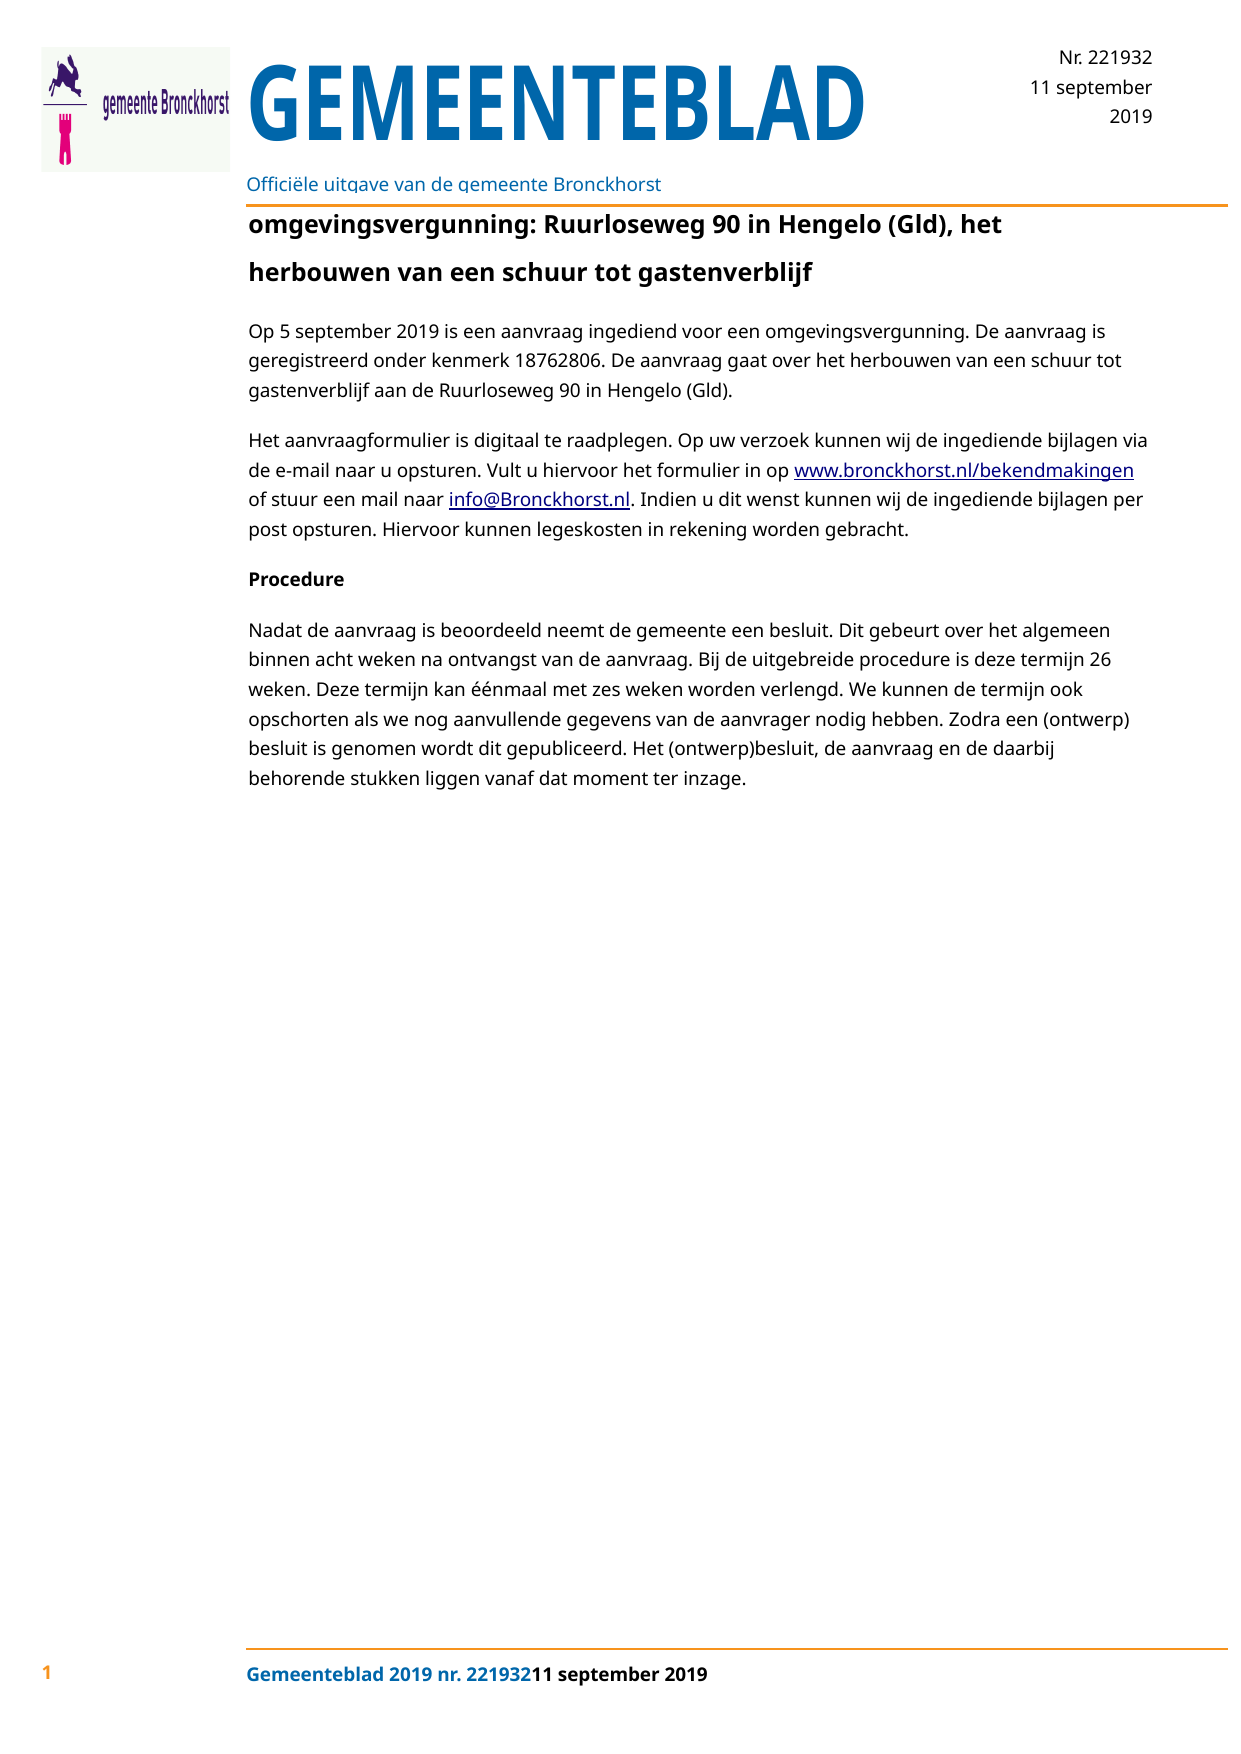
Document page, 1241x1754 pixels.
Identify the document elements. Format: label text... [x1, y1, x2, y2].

text Nadat de aanvraag is beoordeeld neemt de gemeente een besluit. Dit gebeurt over het algemeen binnen acht weken na ontvangst van de aanvraag. Bij de uitgebreide procedure is deze termijn 26 weken. Deze termijn kan éénmaal met zes weken worden verlengd. We kunnen de termijn ook opschorten als we nog aanvullende gegevens van de aanvrager nodig hebben. Zodra een (ontwerp) besluit is genomen wordt dit gepubliceerd. Het (ontwerp)besluit, de aanvraag en de daarbij behorende stukken liggen vanaf dat moment ter inzage. [248, 617, 1152, 791]
text omgevingsvergunning: Ruurloseweg 90 in Hengelo (Gld), het herbouwen van een schuur tot gastenverblijf [248, 207, 1152, 288]
picture [41, 47, 231, 172]
text Het aanvraagformulier is digitaal te raadplegen. Op uw verzoek kunnen wij de ingediende bijlagen via de e-mail naar u opsturen. Vult u hiervoor het formulier in op www.bronckhorst.nl/bekendmakingen of stuur een mail naar info@Bronckhorst.nl. Indien u dit wenst kunnen wij de ingediende bijlagen per post opsturen. Hiervoor kunnen legeskosten in rekening worden gebracht. [248, 427, 1152, 542]
text Procedure [248, 567, 1152, 592]
text Op 5 september 2019 is een aanvraag ingediend voor een omgevingsvergunning. De aanvraag is geregistreerd onder kenmerk 18762806. De aanvraag gaat over het herbouwen van een schuur tot gastenverblijf aan de Ruurloseweg 90 in Hengelo (Gld). [248, 318, 1152, 403]
